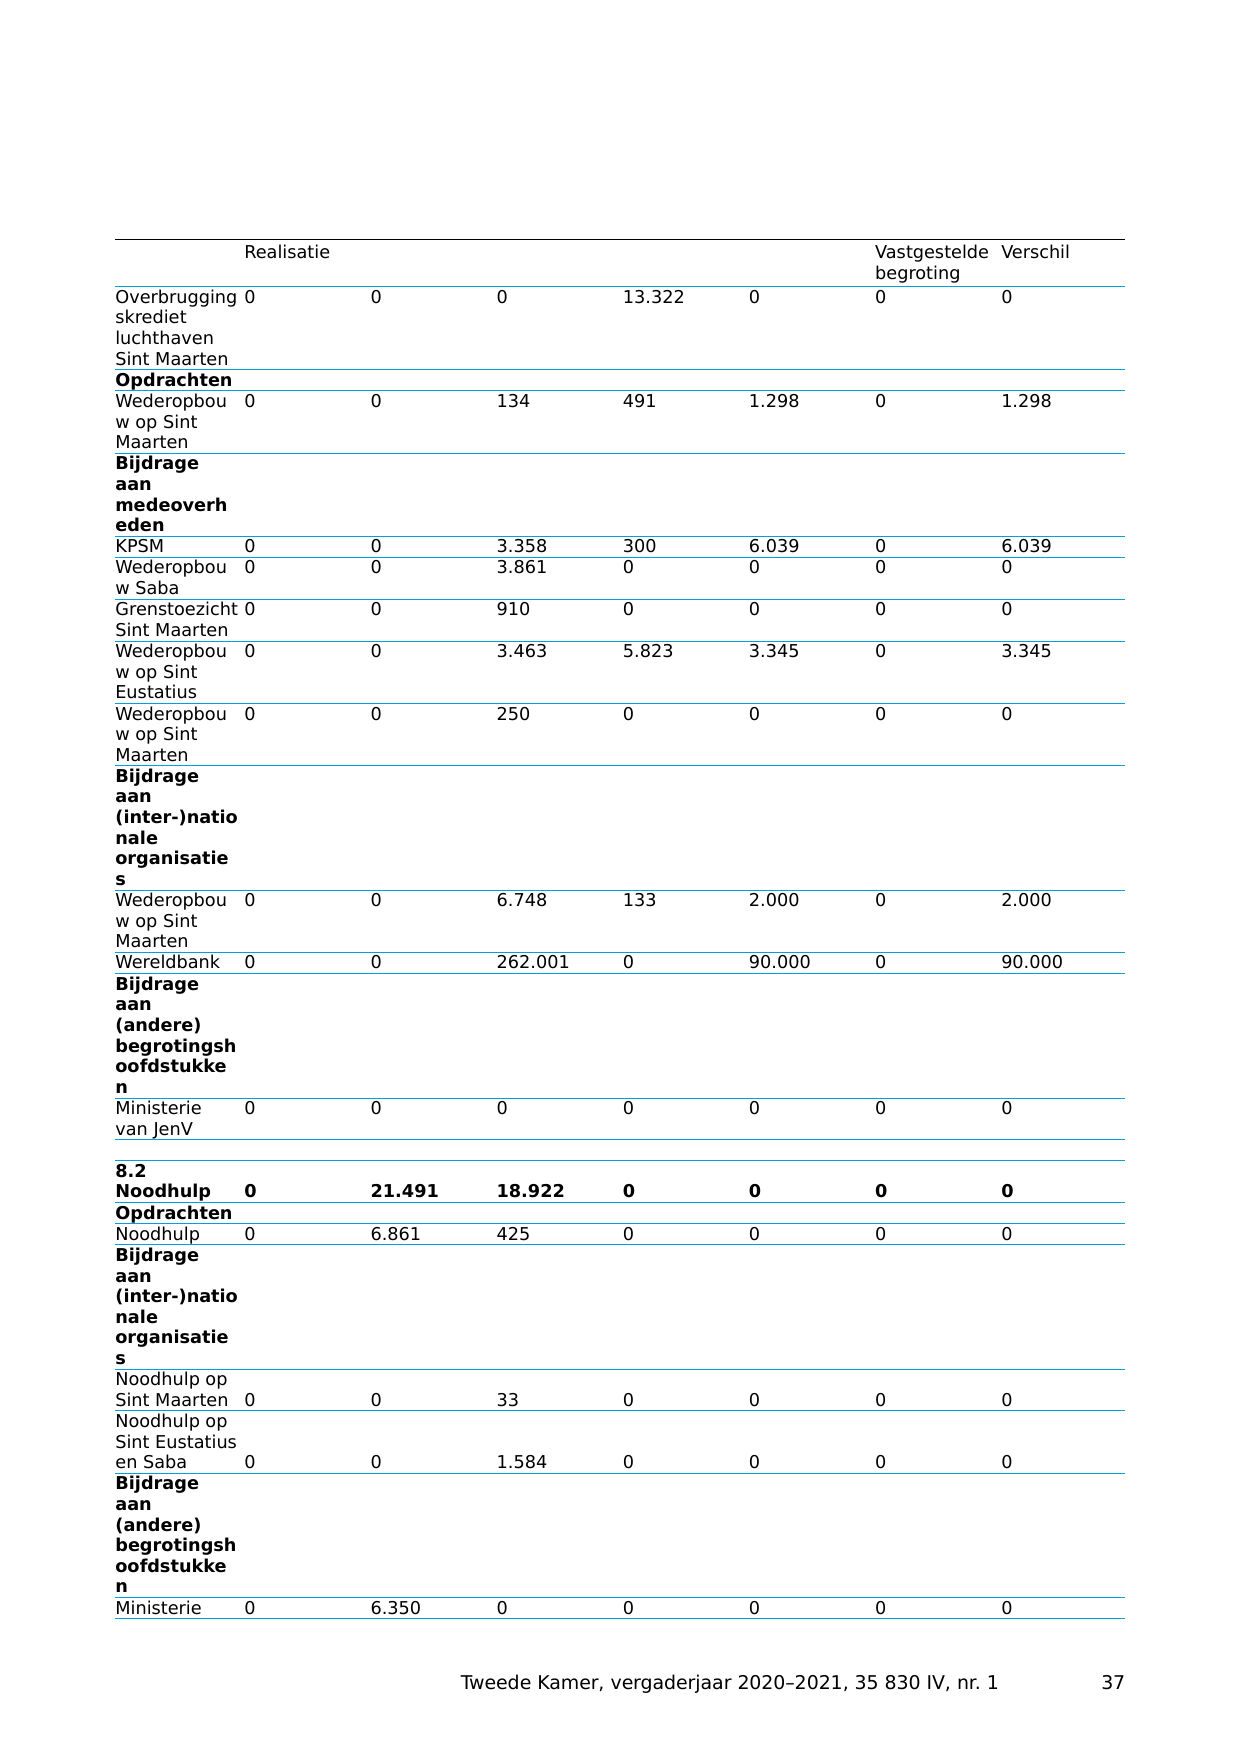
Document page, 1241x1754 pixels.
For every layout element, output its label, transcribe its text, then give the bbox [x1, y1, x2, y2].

table_cell [368, 370, 493, 390]
table_cell 3.358 [494, 537, 620, 557]
table_cell Wederopbouw op Sint Eustatius [115, 642, 241, 703]
table_cell 0 [241, 287, 367, 369]
table_cell 0 [241, 1598, 367, 1618]
table_cell 0 [368, 558, 493, 599]
table_cell 0 [241, 953, 367, 973]
table_cell 0 [620, 1411, 746, 1473]
table_cell [998, 370, 1125, 390]
table_cell 0 [998, 558, 1125, 599]
table_cell 1.298 [998, 391, 1125, 453]
table_cell [494, 974, 620, 1097]
table_cell [746, 1140, 872, 1160]
table_cell 0 [241, 704, 367, 765]
table_cell [998, 1203, 1125, 1223]
table_cell [494, 1245, 620, 1369]
table_cell 33 [494, 1370, 620, 1410]
table_cell [241, 454, 367, 536]
table_cell [746, 766, 872, 889]
table_cell 21.491 [368, 1161, 493, 1202]
table_cell 250 [494, 704, 620, 765]
table_cell Bijdrage aan (inter-)nationale organisaties [115, 1245, 241, 1369]
table_cell 0 [998, 600, 1125, 641]
table_cell 0 [620, 704, 746, 765]
table_cell 0 [872, 891, 998, 952]
table_cell 6.350 [368, 1598, 493, 1618]
table_cell Noodhulp op Sint Maarten [115, 1370, 241, 1410]
table_cell [241, 1474, 367, 1597]
table_cell [368, 766, 493, 889]
table_cell [872, 974, 998, 1097]
table_cell 0 [241, 1411, 367, 1473]
table_cell 0 [746, 600, 872, 641]
table_cell [368, 1245, 493, 1369]
table_cell [115, 240, 241, 286]
table_cell 0 [872, 1161, 998, 1202]
table_cell 5.823 [620, 642, 746, 703]
table_cell [746, 974, 872, 1097]
table_cell 0 [746, 287, 872, 369]
table_cell [620, 1140, 746, 1160]
table_cell 0 [241, 537, 367, 557]
table_cell [998, 1474, 1125, 1597]
table_cell 3.861 [494, 558, 620, 599]
table_cell [998, 454, 1125, 536]
table_cell 134 [494, 391, 620, 453]
table_cell [368, 1140, 493, 1160]
table_cell [620, 1203, 746, 1223]
table_cell [620, 1474, 746, 1597]
table_cell Opdrachten [115, 1203, 241, 1223]
table_cell 0 [368, 391, 493, 453]
table_cell [620, 766, 746, 889]
table_cell 0 [368, 642, 493, 703]
table_cell 0 [998, 1370, 1125, 1410]
table_cell 491 [620, 391, 746, 453]
table_cell 0 [241, 1099, 367, 1139]
table_cell [368, 1474, 493, 1597]
table_cell 0 [620, 1598, 746, 1618]
table_cell [998, 1245, 1125, 1369]
table_cell 0 [241, 1161, 367, 1202]
table_cell 0 [368, 537, 493, 557]
table_cell 2.000 [746, 891, 872, 952]
table_cell Bijdrage aan (andere) begrotingshoofdstukken [115, 1474, 241, 1597]
table_cell 0 [620, 558, 746, 599]
table_cell 0 [368, 287, 493, 369]
table_cell Bijdrage aan medeoverheden [115, 454, 241, 536]
table_cell 0 [620, 953, 746, 973]
table_cell Realisatie [241, 240, 872, 286]
table_cell 0 [746, 1411, 872, 1473]
table_cell 0 [368, 704, 493, 765]
table_cell 0 [620, 1224, 746, 1244]
table_cell [746, 1474, 872, 1597]
table_cell [241, 1203, 367, 1223]
table_cell 0 [368, 953, 493, 973]
table_cell 262.001 [494, 953, 620, 973]
table_cell [746, 454, 872, 536]
table_cell 0 [494, 287, 620, 369]
table_cell 300 [620, 537, 746, 557]
table_cell 1.584 [494, 1411, 620, 1473]
table_cell 6.748 [494, 891, 620, 952]
table_cell 0 [368, 1099, 493, 1139]
table_cell [620, 454, 746, 536]
table_cell [494, 454, 620, 536]
table_cell KPSM [115, 537, 241, 557]
table_cell [368, 1203, 493, 1223]
table_cell [746, 370, 872, 390]
table_cell [620, 370, 746, 390]
table_cell [494, 766, 620, 889]
table_cell [872, 1140, 998, 1160]
table_cell 0 [241, 1224, 367, 1244]
table_cell Wederopbouw Saba [115, 558, 241, 599]
table_cell Wederopbouw op Sint Maarten [115, 704, 241, 765]
table_cell 0 [620, 600, 746, 641]
table_cell [368, 454, 493, 536]
table_cell [241, 1245, 367, 1369]
table_cell [241, 370, 367, 390]
table_cell [494, 1474, 620, 1597]
table_cell 0 [241, 558, 367, 599]
table_cell [241, 1140, 367, 1160]
table_cell [368, 974, 493, 1097]
table_cell 0 [746, 1224, 872, 1244]
table_cell 6.861 [368, 1224, 493, 1244]
table_cell 3.345 [746, 642, 872, 703]
table_cell 0 [872, 391, 998, 453]
table_cell Wereldbank [115, 953, 241, 973]
table_cell 910 [494, 600, 620, 641]
table_cell 133 [620, 891, 746, 952]
table_cell [115, 1140, 241, 1160]
table_cell 0 [998, 1161, 1125, 1202]
table_cell 0 [872, 642, 998, 703]
table_cell 0 [620, 1161, 746, 1202]
table_cell [746, 1245, 872, 1369]
table_cell 3.345 [998, 642, 1125, 703]
table_cell 0 [620, 1370, 746, 1410]
table_cell 0 [368, 1370, 493, 1410]
table_cell 0 [241, 642, 367, 703]
table_cell [998, 974, 1125, 1097]
table_cell 0 [368, 891, 493, 952]
table_cell Bijdrage aan (inter-)nationale organisaties [115, 766, 241, 889]
table_cell 0 [872, 537, 998, 557]
table_cell 0 [746, 1099, 872, 1139]
table_cell 0 [872, 600, 998, 641]
table_cell [241, 766, 367, 889]
table_cell Ministerie [115, 1598, 241, 1618]
table_cell 0 [998, 1099, 1125, 1139]
table_cell 0 [746, 704, 872, 765]
table_cell [872, 766, 998, 889]
table_cell 0 [241, 391, 367, 453]
table_cell Wederopbouw op Sint Maarten [115, 891, 241, 952]
table_cell 0 [872, 704, 998, 765]
table_cell 0 [620, 1099, 746, 1139]
table_cell Vastgestelde begroting [872, 240, 998, 286]
table_header Tabel 8 Budgettaire gevolgen van beleidsartikel 8 Wederopbouw Bovenwindse Eilanden (bedragen x € 1.000) [115, 191, 1125, 239]
table_cell 425 [494, 1224, 620, 1244]
table_cell Wederopbouw op Sint Maarten [115, 391, 241, 453]
table_cell 0 [368, 600, 493, 641]
table_cell [998, 766, 1125, 889]
table_cell Verschil [998, 240, 1125, 286]
table_cell 0 [998, 1411, 1125, 1473]
table_cell 18.922 [494, 1161, 620, 1202]
table_cell Grenstoezicht Sint Maarten [115, 600, 241, 641]
table_cell [620, 974, 746, 1097]
table_cell 0 [241, 1370, 367, 1410]
table_cell [620, 1245, 746, 1369]
table_cell [494, 370, 620, 390]
table_cell 1.298 [746, 391, 872, 453]
table_cell 0 [872, 287, 998, 369]
table_cell [872, 370, 998, 390]
table_cell [872, 454, 998, 536]
table_cell Overbruggingskrediet luchthaven Sint Maarten [115, 287, 241, 369]
table_cell 13.322 [620, 287, 746, 369]
table_cell 0 [998, 704, 1125, 765]
table_cell Noodhulp op Sint Eustatius en Saba [115, 1411, 241, 1473]
table_cell 2.000 [998, 891, 1125, 952]
table_cell [998, 1140, 1125, 1160]
table_cell 90.000 [746, 953, 872, 973]
table_cell 0 [368, 1411, 493, 1473]
table_cell 0 [746, 1370, 872, 1410]
table_cell Noodhulp [115, 1224, 241, 1244]
table_cell 0 [872, 1598, 998, 1618]
table_cell [872, 1474, 998, 1597]
table_cell [872, 1245, 998, 1369]
table_cell 0 [746, 1598, 872, 1618]
table_cell [872, 1203, 998, 1223]
table_cell 0 [872, 1099, 998, 1139]
table_cell 90.000 [998, 953, 1125, 973]
table_cell 8.2 Noodhulp [115, 1161, 241, 1202]
table_cell 3.463 [494, 642, 620, 703]
table_cell 0 [872, 1370, 998, 1410]
table_cell [494, 1140, 620, 1160]
table_cell Bijdrage aan (andere) begrotingshoofdstukken [115, 974, 241, 1097]
table_cell 0 [998, 1598, 1125, 1618]
table_cell 0 [872, 558, 998, 599]
table_cell 0 [494, 1598, 620, 1618]
table_cell 0 [998, 287, 1125, 369]
table_cell 0 [746, 558, 872, 599]
table_cell 0 [494, 1099, 620, 1139]
table_cell [494, 1203, 620, 1223]
table_cell 0 [241, 891, 367, 952]
table_cell 0 [872, 1411, 998, 1473]
table_cell Ministerie van JenV [115, 1099, 241, 1139]
table_cell 0 [241, 600, 367, 641]
table_cell [241, 974, 367, 1097]
table_cell 0 [998, 1224, 1125, 1244]
table_cell [746, 1203, 872, 1223]
table_cell 0 [872, 1224, 998, 1244]
table_cell 6.039 [746, 537, 872, 557]
table_cell 0 [746, 1161, 872, 1202]
table_cell Opdrachten [115, 370, 241, 390]
table_cell 0 [872, 953, 998, 973]
table_cell 6.039 [998, 537, 1125, 557]
